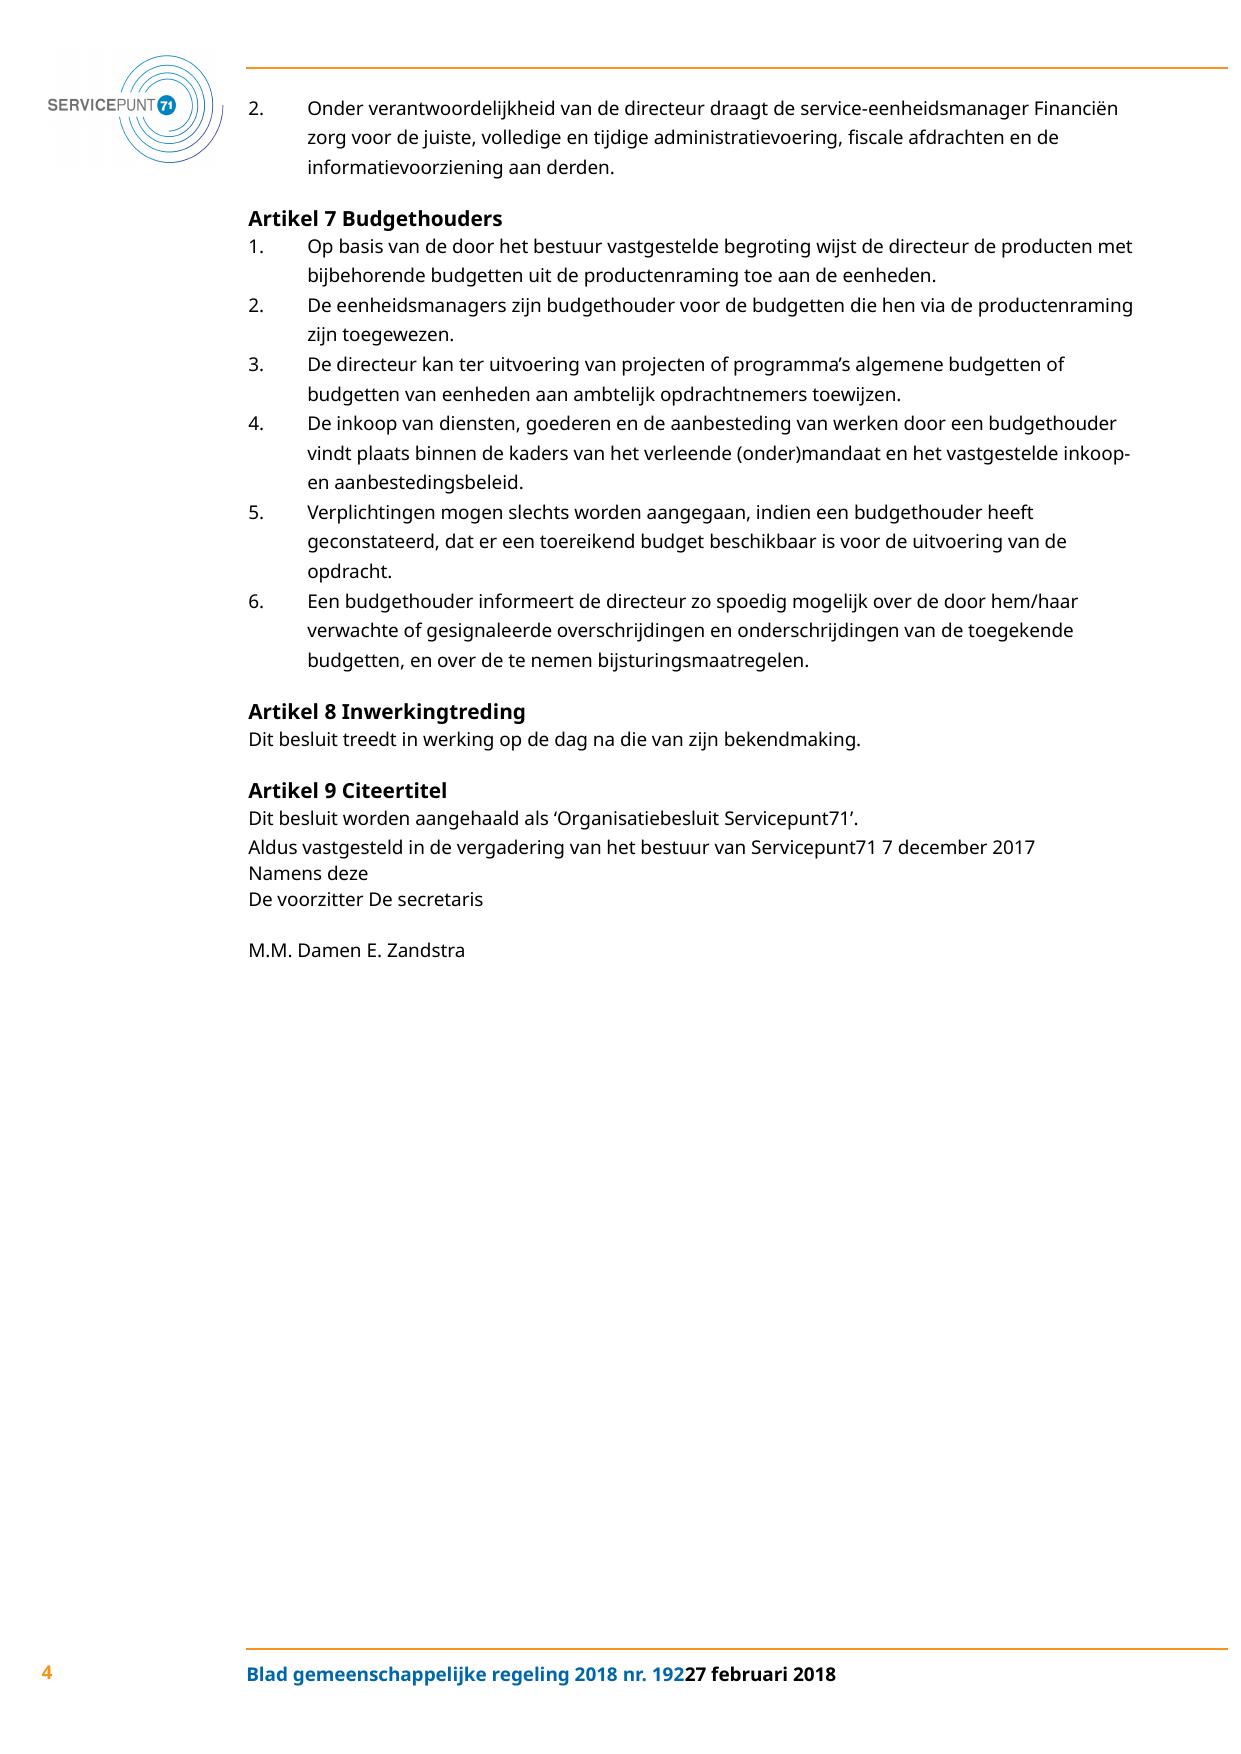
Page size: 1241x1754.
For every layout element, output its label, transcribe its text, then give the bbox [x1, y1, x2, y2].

text M.M. Damen E. Zandstra [248, 937, 1152, 963]
text De voorzitter De secretaris [248, 886, 1152, 911]
text Artikel 9 Citeertitel [248, 776, 1152, 805]
text Namens deze [248, 860, 1152, 886]
list Op basis van de door het bestuur vastgestelde begroting wijst de directeur de producten met bijbehorende budgetten uit de productenraming toe aan de eenheden. [248, 233, 1152, 288]
text Dit besluit worden aangehaald als ‘Organisatiebesluit Servicepunt71’. [248, 805, 1152, 830]
list Verplichtingen mogen slechts worden aangegaan, indien een budgethouder heeft geconstateerd, dat er een toereikend budget beschikbaar is voor de uitvoering van de opdracht. [248, 499, 1152, 584]
text Artikel 7 Budgethouders [248, 204, 1152, 233]
text Artikel 8 Inwerkingtreding [248, 697, 1152, 726]
list De directeur kan ter uitvoering van projecten of programma’s algemene budgetten of budgetten van eenheden aan ambtelijk opdrachtnemers toewijzen. [248, 351, 1152, 406]
list Een budgethouder informeert de directeur zo spoedig mogelijk over de door hem/haar verwachte of gesignaleerde overschrijdingen en onderschrijdingen van de toegekende budgetten, en over de te nemen bijsturingsmaatregelen. [248, 588, 1152, 673]
text Dit besluit treedt in werking op de dag na die van zijn bekendmaking. [248, 726, 1152, 752]
picture [41, 47, 231, 172]
list De eenheidsmanagers zijn budgethouder voor de budgetten die hen via de productenraming zijn toegewezen. [248, 292, 1152, 347]
list Onder verantwoordelijkheid van de directeur draagt de service-eenheidsmanager Financiën zorg voor de juiste, volledige en tijdige administratievoering, fiscale afdrachten en de informatievoorziening aan derden. [248, 95, 1152, 180]
text Aldus vastgesteld in de vergadering van het bestuur van Servicepunt71 7 december 2017 [248, 834, 1152, 860]
list De inkoop van diensten, goederen en de aanbesteding van werken door een budgethouder vindt plaats binnen de kaders van het verleende (onder)mandaat en het vastgestelde inkoop- en aanbestedingsbeleid. [248, 410, 1152, 495]
